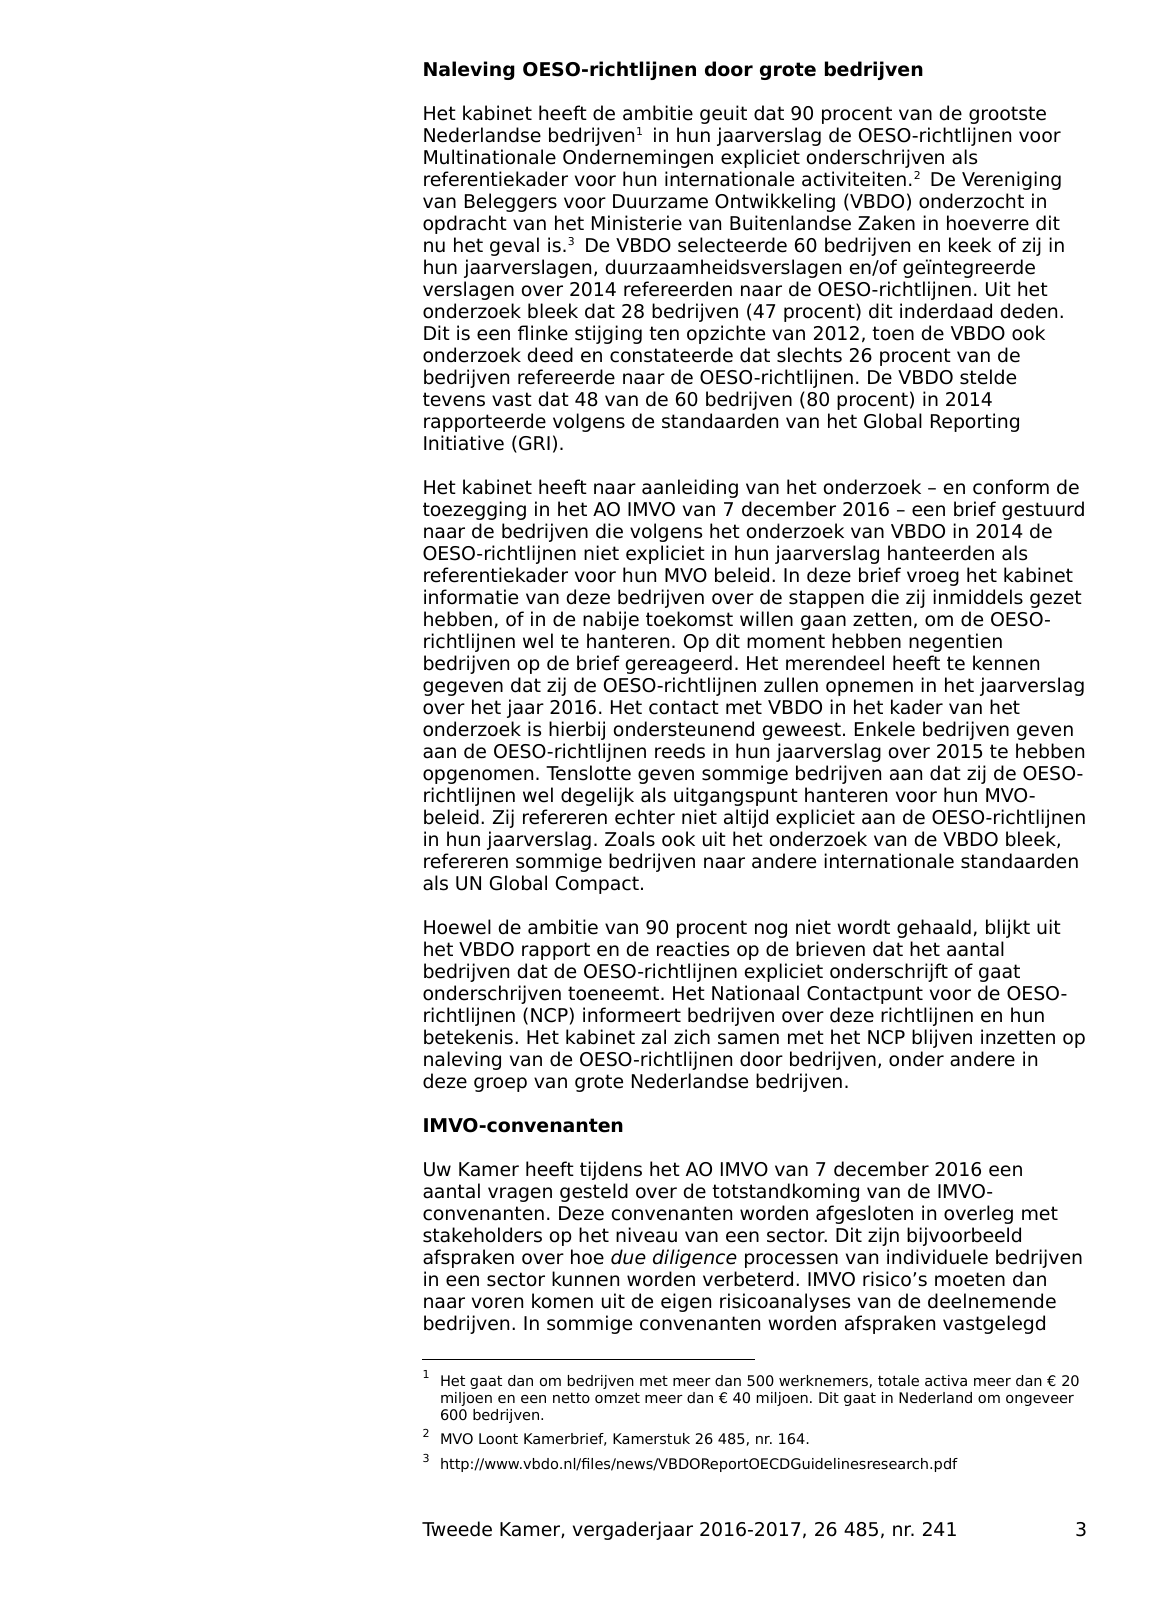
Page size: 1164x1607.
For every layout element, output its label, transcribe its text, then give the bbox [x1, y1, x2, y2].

subtitle IMVO-convenanten [422, 1115, 1087, 1137]
subtitle Naleving OESO-richtlijnen door grote bedrijven [422, 59, 1087, 81]
text http://www.vbdo.nl/files/news/VBDOReportOECDGuidelinesresearch.pdf [422, 1452, 1087, 1474]
text Het kabinet heeft de ambitie geuit dat 90 procent van de grootste Nederlandse bedrijven in hun jaarverslag de OESO-richtlijnen voor Multinationale Ondernemingen expliciet onderschrijven als referentiekader voor hun internationale activiteiten. De Vereniging van Beleggers voor Duurzame Ontwikkeling (VBDO) onderzocht in opdracht van het Ministerie van Buitenlandse Zaken in hoeverre dit nu het geval is. De VBDO selecteerde 60 bedrijven en keek of zij in hun jaarverslagen, duurzaamheidsverslagen en/of geïntegreerde verslagen over 2014 refereerden naar de OESO-richtlijnen. Uit het onderzoek bleek dat 28 bedrijven (47 procent) dit inderdaad deden. Dit is een flinke stijging ten opzichte van 2012, toen de VBDO ook onderzoek deed en constateerde dat slechts 26 procent van de bedrijven refereerde naar de OESO-richtlijnen. De VBDO stelde tevens vast dat 48 van de 60 bedrijven (80 procent) in 2014 rapporteerde volgens de standaarden van het Global Reporting Initiative (GRI). [422, 103, 1087, 455]
text Het gaat dan om bedrijven met meer dan 500 werknemers, totale activa meer dan € 20 miljoen en een netto omzet meer dan € 40 miljoen. Dit gaat in Nederland om ongeveer 600 bedrijven. [422, 1368, 1087, 1424]
text MVO Loont Kamerbrief, Kamerstuk 26 485, nr. 164. [422, 1427, 1087, 1449]
text Uw Kamer heeft tijdens het AO IMVO van 7 december 2016 een aantal vragen gesteld over de totstandkoming van de IMVO-convenanten. Deze convenanten worden afgesloten in overleg met stakeholders op het niveau van een sector. Dit zijn bijvoorbeeld afspraken over hoe due diligence processen van individuele bedrijven in een sector kunnen worden verbeterd. IMVO risico’s moeten dan naar voren komen uit de eigen risicoanalyses van de deelnemende bedrijven. In sommige convenanten worden afspraken vastgelegd [422, 1159, 1087, 1335]
text Hoewel de ambitie van 90 procent nog niet wordt gehaald, blijkt uit het VBDO rapport en de reacties op de brieven dat het aantal bedrijven dat de OESO-richtlijnen expliciet onderschrijft of gaat onderschrijven toeneemt. Het Nationaal Contactpunt voor de OESO-richtlijnen (NCP) informeert bedrijven over deze richtlijnen en hun betekenis. Het kabinet zal zich samen met het NCP blijven inzetten op naleving van de OESO-richtlijnen door bedrijven, onder andere in deze groep van grote Nederlandse bedrijven. [422, 917, 1087, 1093]
text Het kabinet heeft naar aanleiding van het onderzoek – en conform de toezegging in het AO IMVO van 7 december 2016 – een brief gestuurd naar de bedrijven die volgens het onderzoek van VBDO in 2014 de OESO-richtlijnen niet expliciet in hun jaarverslag hanteerden als referentiekader voor hun MVO beleid. In deze brief vroeg het kabinet informatie van deze bedrijven over de stappen die zij inmiddels gezet hebben, of in de nabije toekomst willen gaan zetten, om de OESO-richtlijnen wel te hanteren. Op dit moment hebben negentien bedrijven op de brief gereageerd. Het merendeel heeft te kennen gegeven dat zij de OESO-richtlijnen zullen opnemen in het jaarverslag over het jaar 2016. Het contact met VBDO in het kader van het onderzoek is hierbij ondersteunend geweest. Enkele bedrijven geven aan de OESO-richtlijnen reeds in hun jaarverslag over 2015 te hebben opgenomen. Tenslotte geven sommige bedrijven aan dat zij de OESO-richtlijnen wel degelijk als uitgangspunt hanteren voor hun MVO-beleid. Zij refereren echter niet altijd expliciet aan de OESO-richtlijnen in hun jaarverslag. Zoals ook uit het onderzoek van de VBDO bleek, refereren sommige bedrijven naar andere internationale standaarden als UN Global Compact. [422, 477, 1087, 895]
